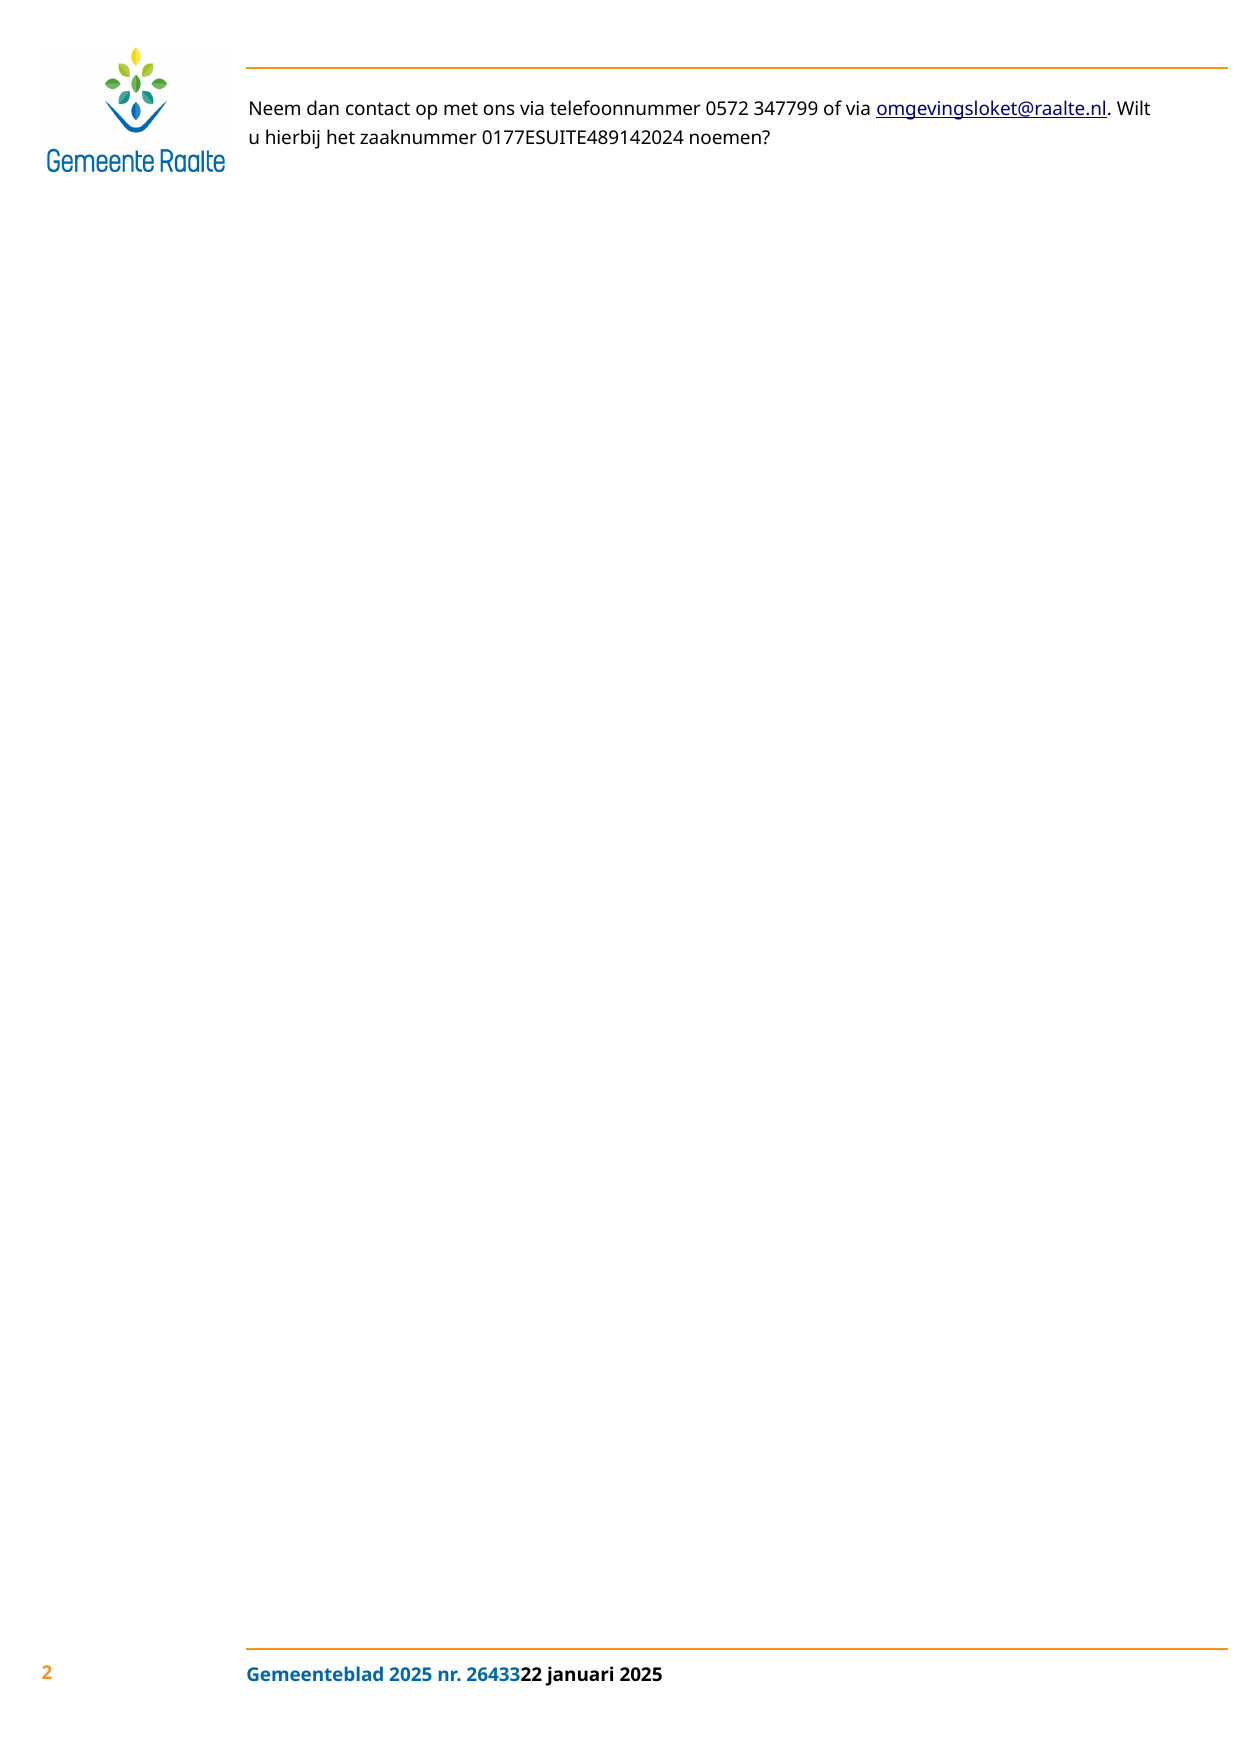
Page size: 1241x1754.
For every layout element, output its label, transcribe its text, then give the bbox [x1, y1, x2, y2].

text Neem dan contact op met ons via telefoonnummer 0572 347799 of via omgevingsloket@raalte.nl. Wilt u hierbij het zaaknummer 0177ESUITE489142024 noemen? [248, 95, 1152, 150]
picture [41, 47, 231, 172]
